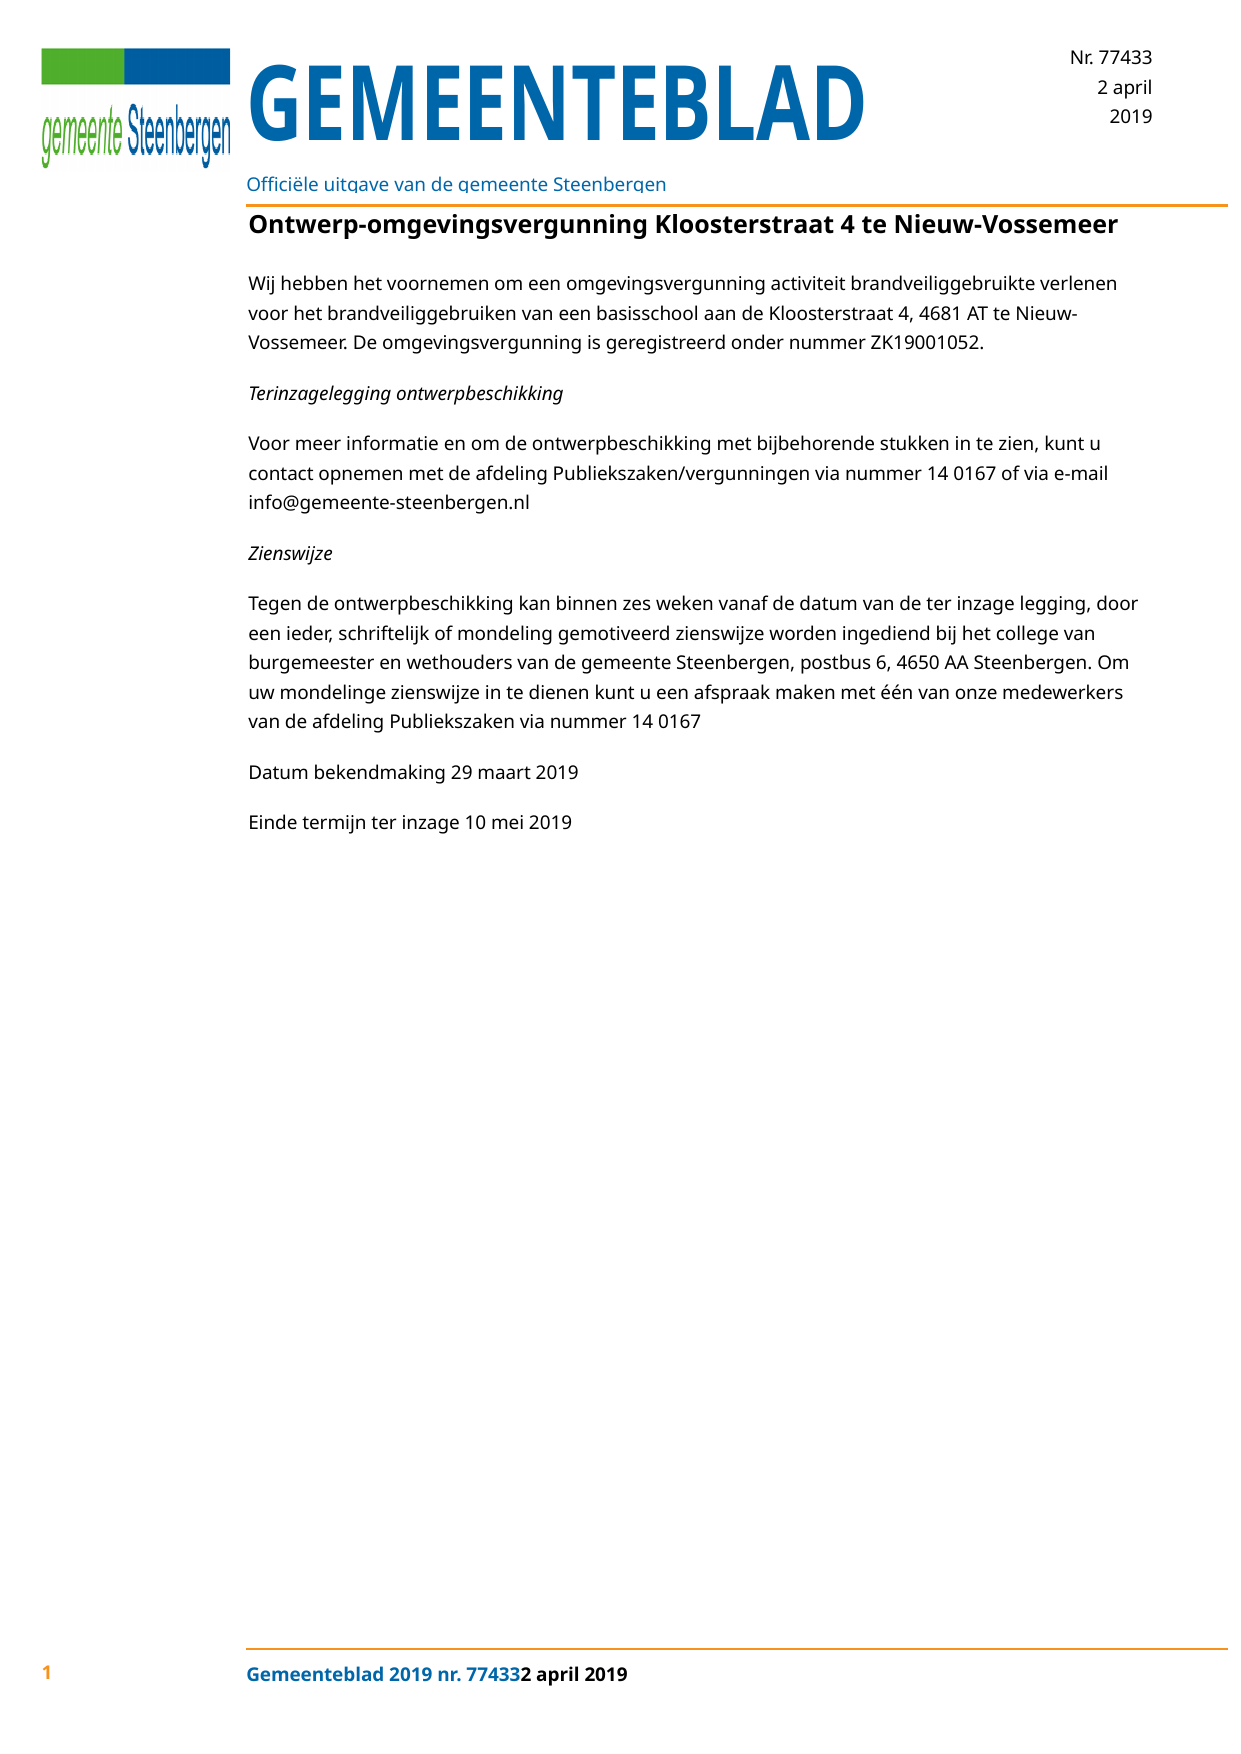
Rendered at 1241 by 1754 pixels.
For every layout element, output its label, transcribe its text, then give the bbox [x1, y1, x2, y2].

text Voor meer informatie en om de ontwerpbeschikking met bijbehorende stukken in te zien, kunt u contact opnemen met de afdeling Publiekszaken/vergunningen via nummer 14 0167 of via e-mail info@gemeente-steenbergen.nl [248, 430, 1152, 515]
text Wij hebben het voornemen om een omgevingsvergunning activiteit brandveiliggebruikte verlenen voor het brandveiliggebruiken van een basisschool aan de Kloosterstraat 4, 4681 AT te Nieuw-Vossemeer. De omgevingsvergunning is geregistreerd onder nummer ZK19001052. [248, 270, 1152, 355]
text Datum bekendmaking 29 maart 2019 [248, 759, 1152, 785]
text Einde termijn ter inzage 10 mei 2019 [248, 809, 1152, 835]
text Ontwerp-omgevingsvergunning Kloosterstraat 4 te Nieuw-Vossemeer [248, 207, 1152, 241]
text Zienswijze [248, 540, 1152, 566]
picture [41, 47, 231, 172]
text Terinzagelegging ontwerpbeschikking [248, 380, 1152, 406]
text Tegen de ontwerpbeschikking kan binnen zes weken vanaf de datum van de ter inzage legging, door een ieder, schriftelijk of mondeling gemotiveerd zienswijze worden ingediend bij het college van burgemeester en wethouders van de gemeente Steenbergen, postbus 6, 4650 AA Steenbergen. Om uw mondelinge zienswijze in te dienen kunt u een afspraak maken met één van onze medewerkers van de afdeling Publiekszaken via nummer 14 0167 [248, 590, 1152, 734]
